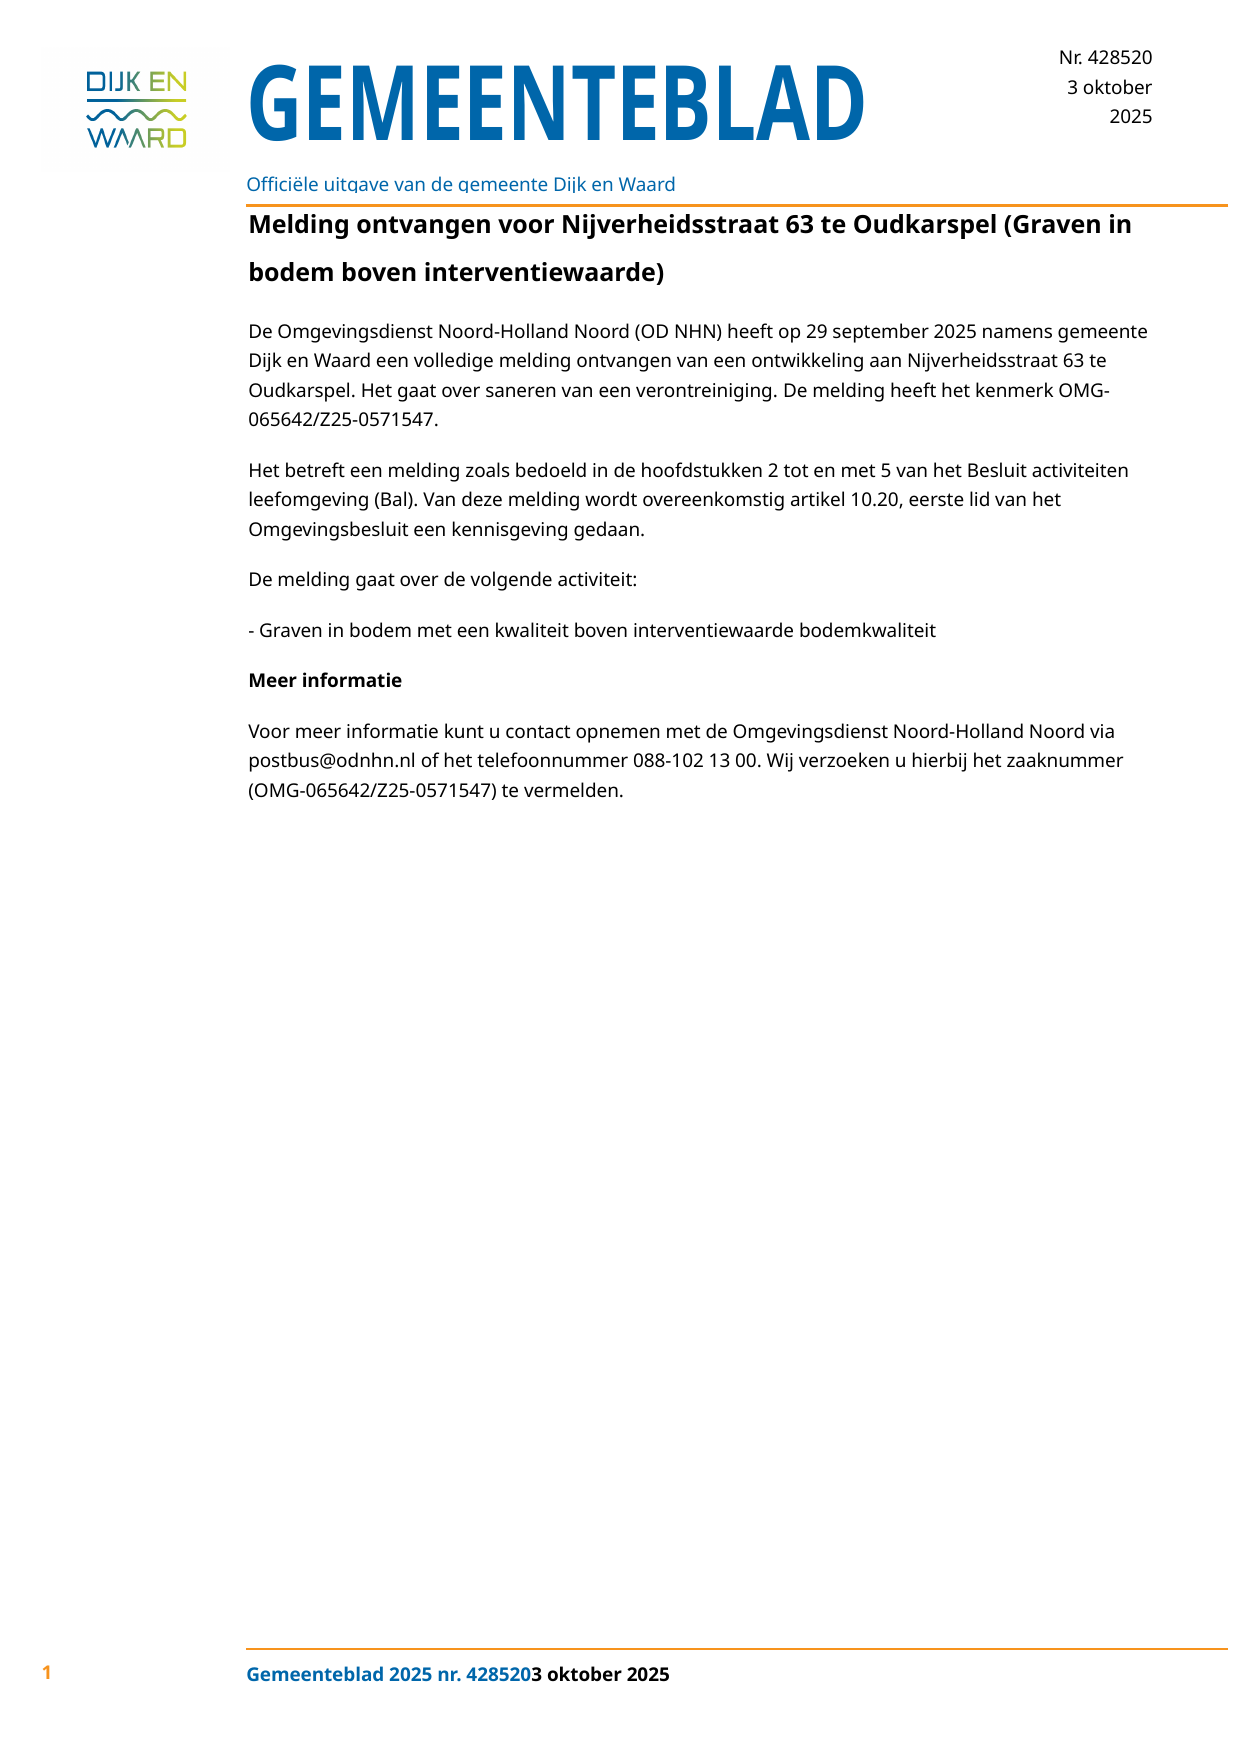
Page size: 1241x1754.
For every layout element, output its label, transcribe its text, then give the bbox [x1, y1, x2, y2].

text Het betreft een melding zoals bedoeld in de hoofdstukken 2 tot en met 5 van het Besluit activiteiten leefomgeving (Bal). Van deze melding wordt overeenkomstig artikel 10.20, eerste lid van het Omgevingsbesluit een kennisgeving gedaan. [248, 457, 1152, 542]
text Melding ontvangen voor Nijverheidsstraat 63 te Oudkarspel (Graven in bodem boven interventiewaarde) [248, 207, 1152, 288]
picture [41, 47, 231, 172]
text Meer informatie [248, 667, 1152, 693]
text De Omgevingsdienst Noord-Holland Noord (OD NHN) heeft op 29 september 2025 namens gemeente Dijk en Waard een volledige melding ontvangen van een ontwikkeling aan Nijverheidsstraat 63 te Oudkarspel. Het gaat over saneren van een verontreiniging. De melding heeft het kenmerk OMG-065642/Z25-0571547. [248, 318, 1152, 432]
text - Graven in bodem met een kwaliteit boven interventiewaarde bodemkwaliteit [248, 617, 1152, 643]
text De melding gaat over de volgende activiteit: [248, 567, 1152, 592]
text Voor meer informatie kunt u contact opnemen met de Omgevingsdienst Noord-Holland Noord via postbus@odnhn.nl of het telefoonnummer 088-102 13 00. Wij verzoeken u hierbij het zaaknummer (OMG-065642/Z25-0571547) te vermelden. [248, 718, 1152, 803]
